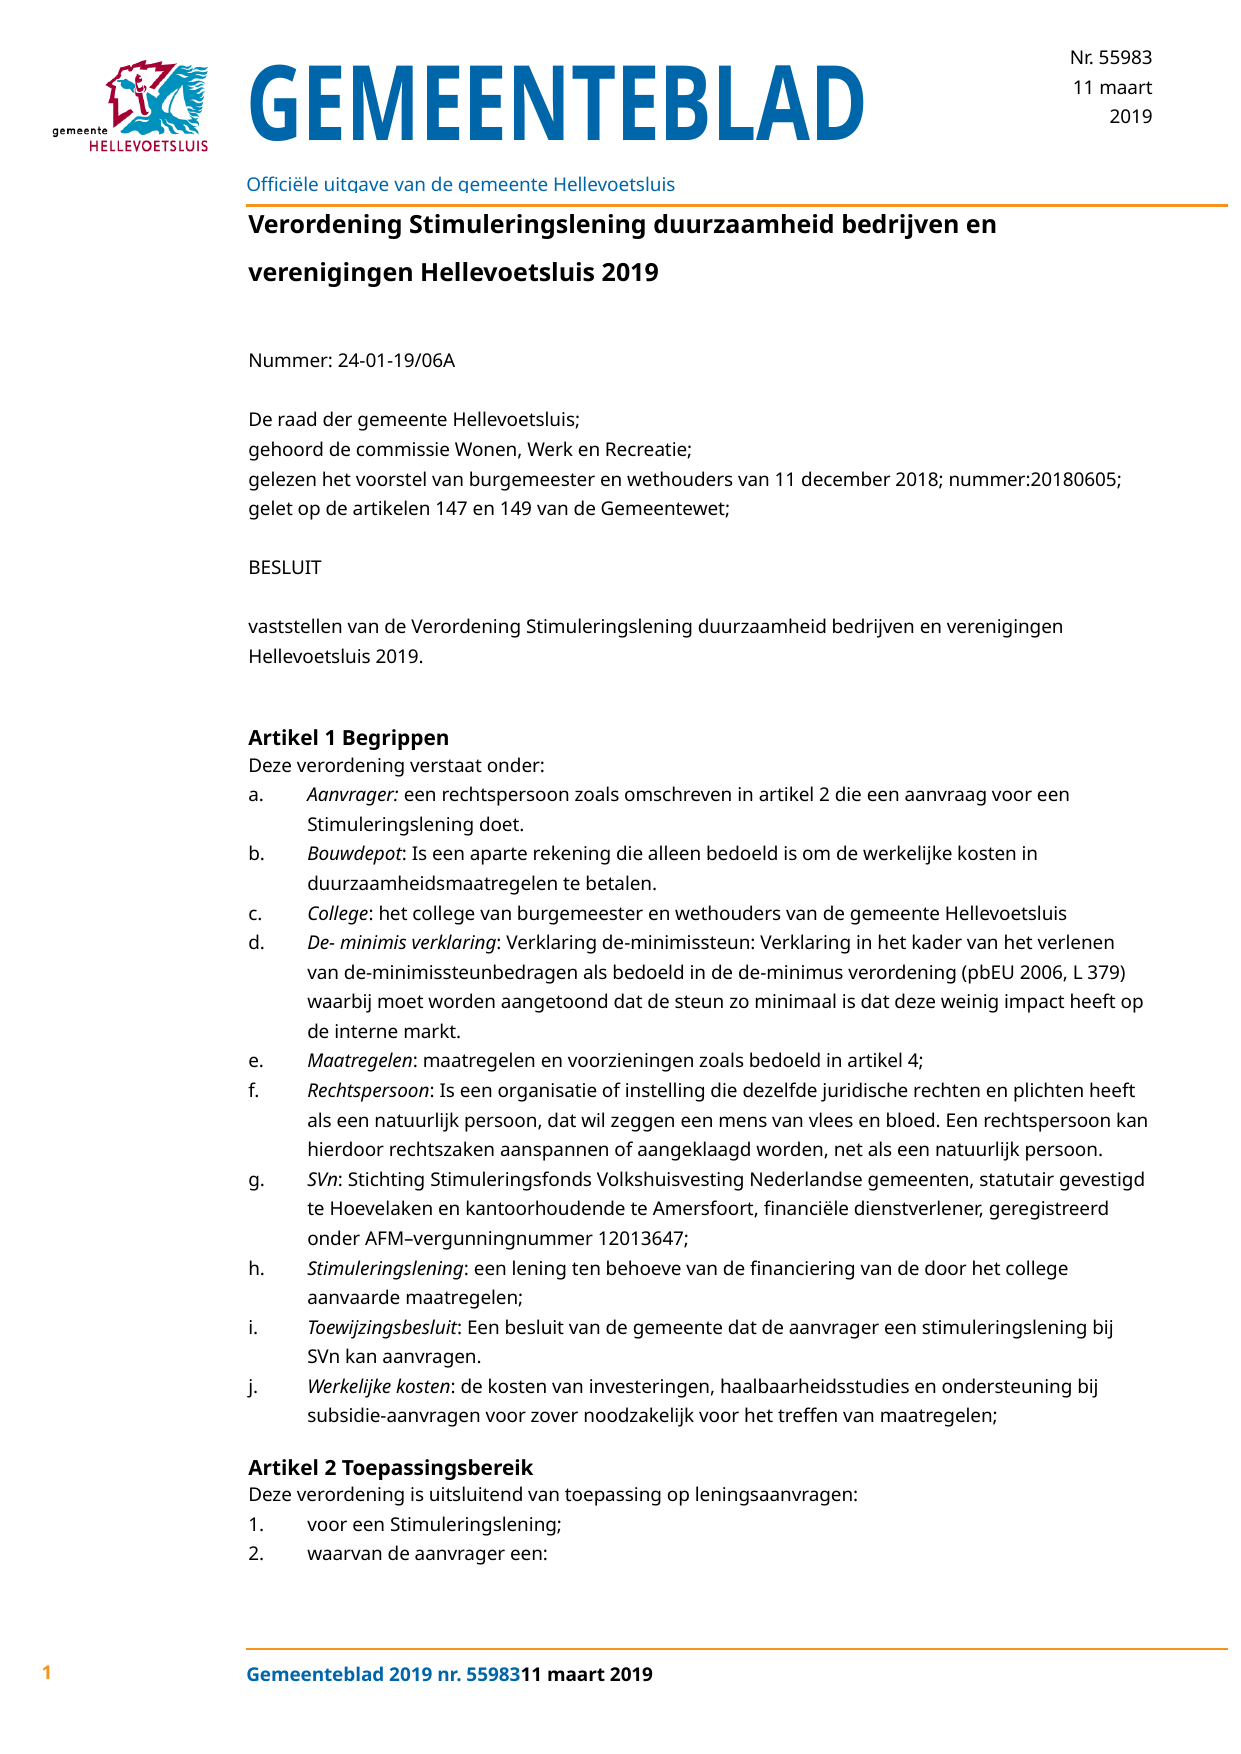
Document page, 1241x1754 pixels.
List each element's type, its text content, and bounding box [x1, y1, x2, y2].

list Maatregelen: maatregelen en voorzieningen zoals bedoeld in artikel 4; [248, 1048, 1152, 1073]
text Artikel 1 Begrippen [248, 723, 1152, 752]
text Deze verordening is uitsluitend van toepassing op leningsaanvragen: [248, 1481, 1152, 1507]
text gelezen het voorstel van burgemeester en wethouders van 11 december 2018; nummer:20180605; [248, 466, 1152, 492]
list College: het college van burgemeester en wethouders van de gemeente Hellevoetsluis [248, 900, 1152, 925]
list De- minimis verklaring: Verklaring de-minimissteun: Verklaring in het kader van het verlenen van de-minimissteunbedragen als bedoeld in de de-minimus verordening (pbEU 2006, L 379) waarbij moet worden aangetoond dat de steun zo minimaal is dat deze weinig impact heeft op de interne markt. [248, 929, 1152, 1044]
text Nummer: 24-01-19/06A [248, 347, 1152, 373]
text gehoord de commissie Wonen, Werk en Recreatie; [248, 436, 1152, 462]
list Bouwdepot: Is een aparte rekening die alleen bedoeld is om de werkelijke kosten in duurzaamheidsmaatregelen te betalen. [248, 841, 1152, 896]
text Verordening Stimuleringslening duurzaamheid bedrijven en verenigingen Hellevoetsluis 2019 [248, 207, 1152, 288]
text gelet op de artikelen 147 en 149 van de Gemeentewet; [248, 495, 1152, 521]
text Deze verordening verstaat onder: [248, 752, 1152, 777]
list Stimuleringslening: een lening ten behoeve van de financiering van de door het college aanvaarde maatregelen; [248, 1255, 1152, 1310]
list Aanvrager: een rechtspersoon zoals omschreven in artikel 2 die een aanvraag voor een Stimuleringslening doet. [248, 781, 1152, 837]
text vaststellen van de Verordening Stimuleringslening duurzaamheid bedrijven en verenigingen Hellevoetsluis 2019. [248, 614, 1152, 669]
list Toewijzingsbesluit: Een besluit van de gemeente dat de aanvrager een stimuleringslening bij SVn kan aanvragen. [248, 1314, 1152, 1369]
text BESLUIT [248, 554, 1152, 580]
picture [41, 47, 231, 172]
list SVn: Stichting Stimuleringsfonds Volkshuisvesting Nederlandse gemeenten, statutair gevestigd te Hoevelaken en kantoorhoudende te Amersfoort, financiële dienstverlener, geregistreerd onder AFM–vergunningnummer 12013647; [248, 1166, 1152, 1251]
list voor een Stimuleringslening; [248, 1511, 1152, 1537]
text De raad der gemeente Hellevoetsluis; [248, 407, 1152, 432]
list Werkelijke kosten: de kosten van investeringen, haalbaarheidsstudies en ondersteuning bij subsidie-aanvragen voor zover noodzakelijk voor het treffen van maatregelen; [248, 1373, 1152, 1428]
list Rechtspersoon: Is een organisatie of instelling die dezelfde juridische rechten en plichten heeft als een natuurlijk persoon, dat wil zeggen een mens van vlees en bloed. Een rechtspersoon kan hierdoor rechtszaken aanspannen of aangeklaagd worden, net als een natuurlijk persoon. [248, 1077, 1152, 1162]
list waarvan de aanvrager een: [248, 1541, 1152, 1566]
text Artikel 2 Toepassingsbereik [248, 1453, 1152, 1481]
